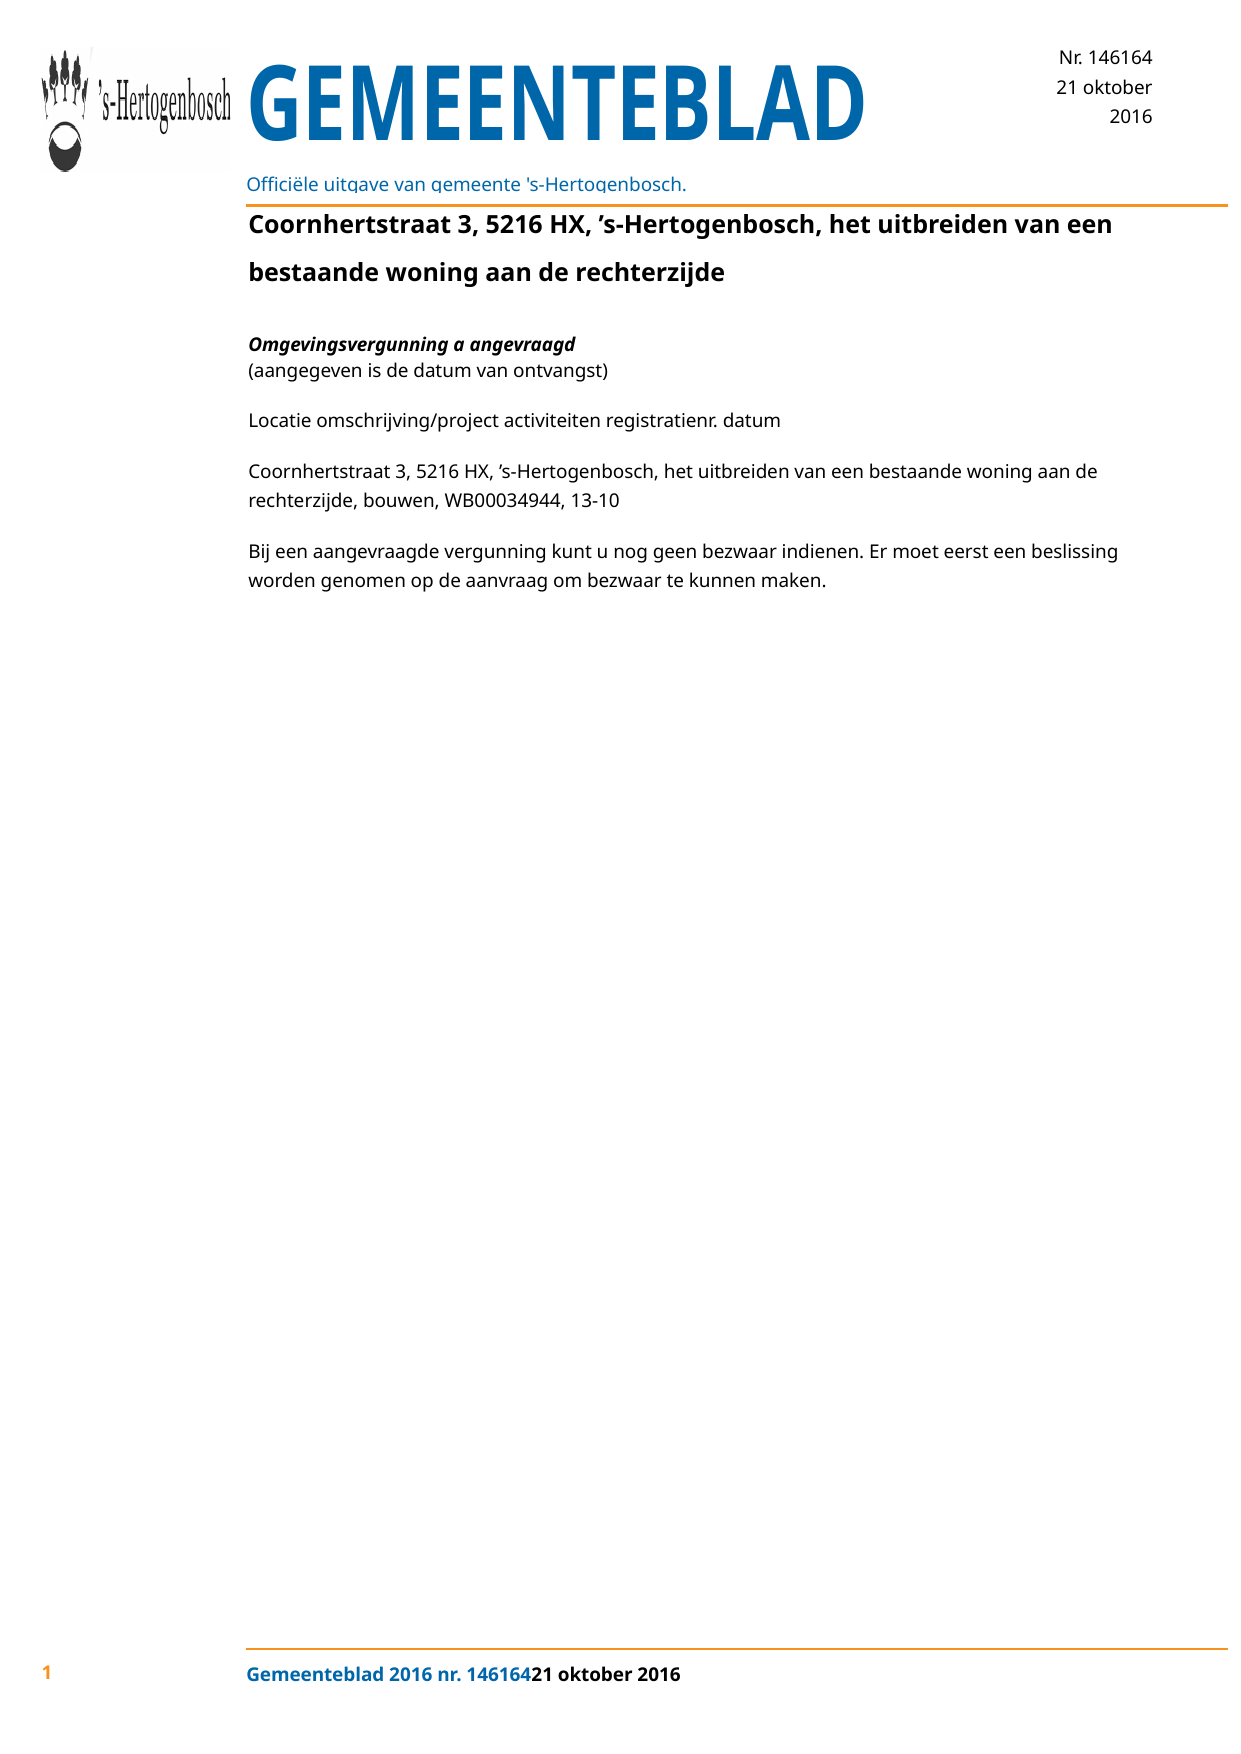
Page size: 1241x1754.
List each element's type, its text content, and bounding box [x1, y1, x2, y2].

text Locatie omschrijving/project activiteiten registratienr. datum [248, 408, 1152, 433]
picture [41, 47, 231, 172]
text Omgevingsvergunning a angevraagd [248, 331, 1152, 357]
text Coornhertstraat 3, 5216 HX, ’s-Hertogenbosch, het uitbreiden van een bestaande woning aan de rechterzijde, bouwen, WB00034944, 13-10 [248, 458, 1152, 513]
text Bij een aangevraagde vergunning kunt u nog geen bezwaar indienen. Er moet eerst een beslissing worden genomen op de aanvraag om bezwaar te kunnen maken. [248, 538, 1152, 593]
text (aangegeven is de datum van ontvangst) [248, 357, 1152, 383]
text Coornhertstraat 3, 5216 HX, ’s-Hertogenbosch, het uitbreiden van een bestaande woning aan de rechterzijde [248, 207, 1152, 288]
